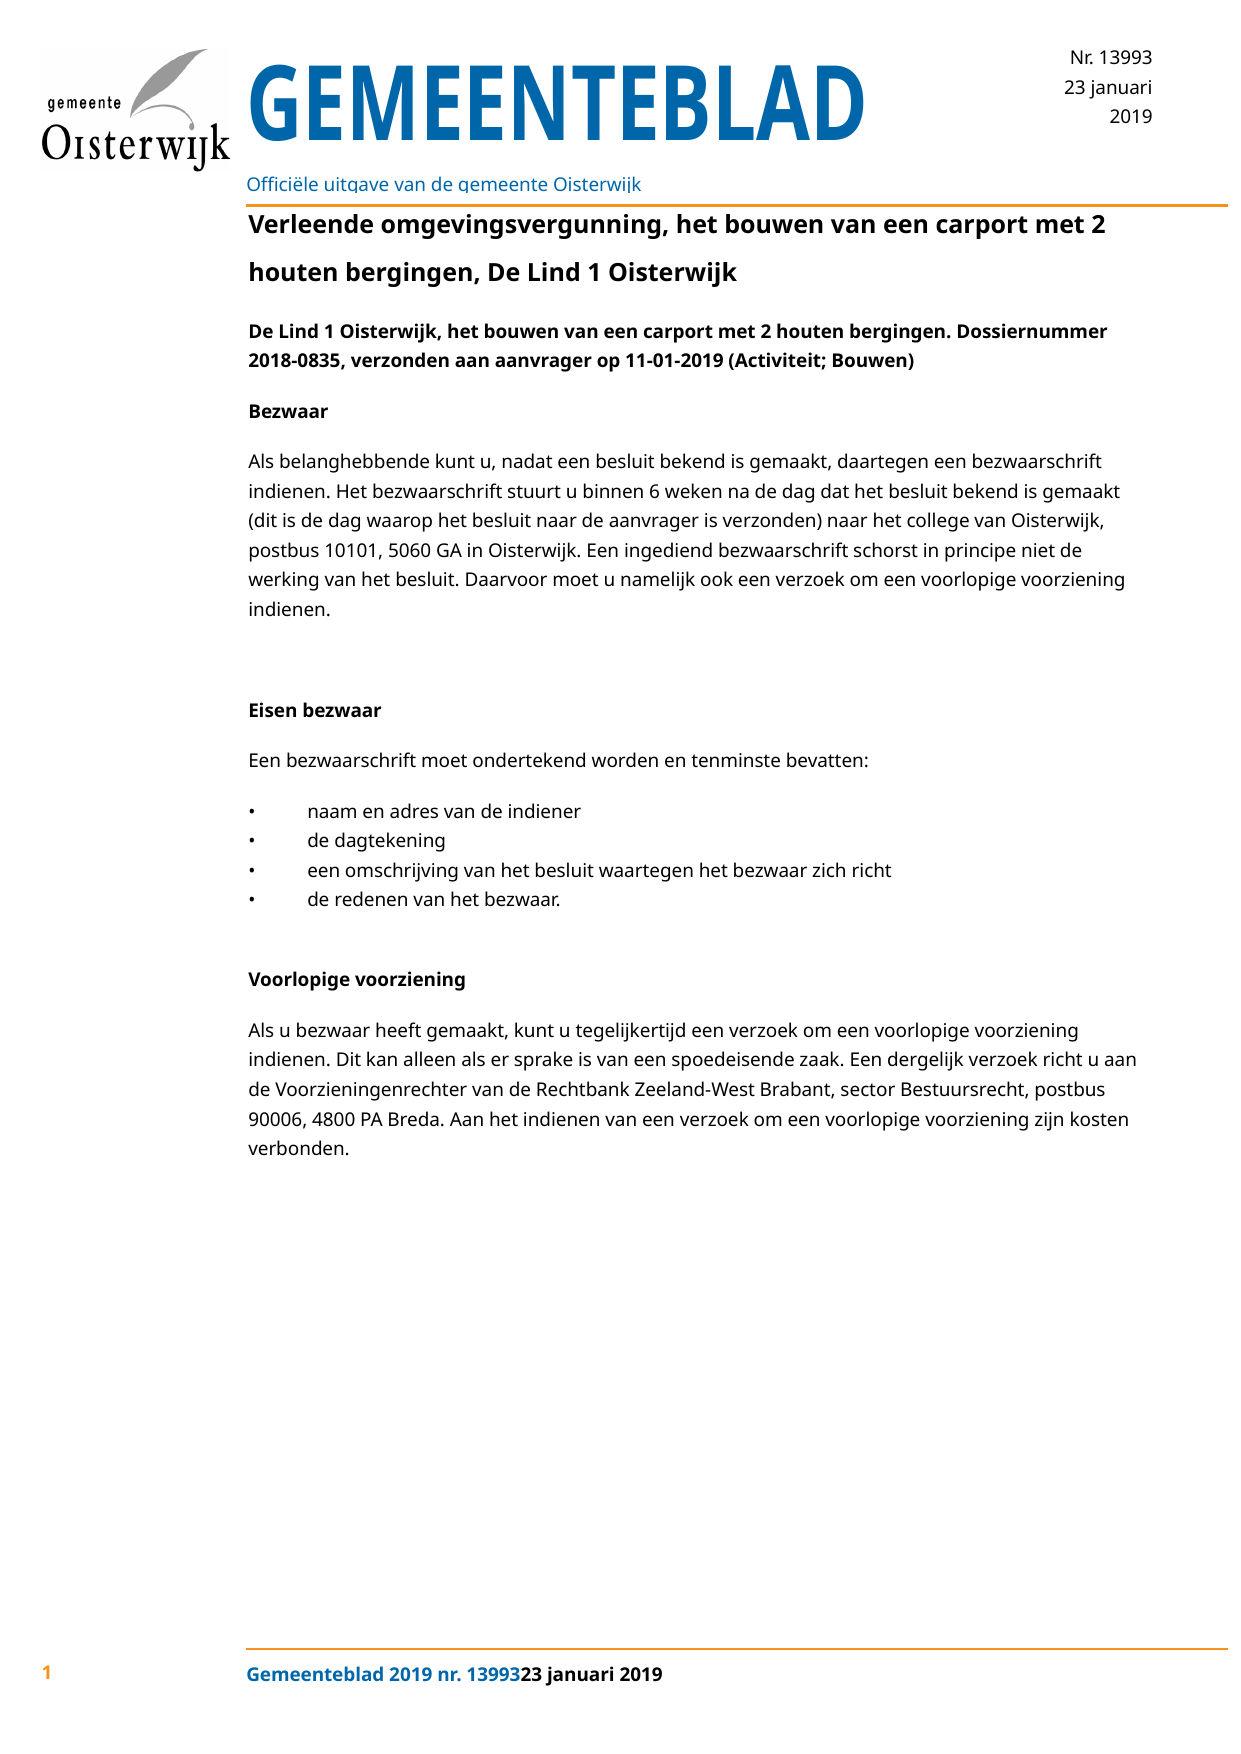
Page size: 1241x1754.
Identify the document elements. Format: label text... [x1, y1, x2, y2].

picture [41, 47, 231, 172]
text Een bezwaarschrift moet ondertekend worden en tenminste bevatten: [248, 747, 1152, 773]
text Als u bezwaar heeft gemaakt, kunt u tegelijkertijd een verzoek om een voorlopige voorziening indienen. Dit kan alleen als er sprake is van een spoedeisende zaak. Een dergelijk verzoek richt u aan de Voorzieningenrechter van de Rechtbank Zeeland-West Brabant, sector Bestuursrecht, postbus 90006, 4800 PA Breda. Aan het indienen van een verzoek om een voorlopige voorziening zijn kosten verbonden. [248, 1017, 1152, 1161]
list naam en adres van de indiener [248, 798, 1152, 824]
text Bezwaar [248, 398, 1152, 424]
text Voorlopige voorziening [248, 967, 1152, 992]
list een omschrijving van het besluit waartegen het bezwaar zich richt [248, 857, 1152, 883]
list de dagtekening [248, 827, 1152, 853]
text Verleende omgevingsvergunning, het bouwen van een carport met 2 houten bergingen, De Lind 1 Oisterwijk [248, 207, 1152, 288]
text Eisen bezwaar [248, 697, 1152, 723]
list de redenen van het bezwaar. [248, 887, 1152, 912]
text Als belanghebbende kunt u, nadat een besluit bekend is gemaakt, daartegen een bezwaarschrift indienen. Het bezwaarschrift stuurt u binnen 6 weken na de dag dat het besluit bekend is gemaakt (dit is de dag waarop het besluit naar de aanvrager is verzonden) naar het college van Oisterwijk, postbus 10101, 5060 GA in Oisterwijk. Een ingediend bezwaarschrift schorst in principe niet de werking van het besluit. Daarvoor moet u namelijk ook een verzoek om een voorlopige voorziening indienen. [248, 448, 1152, 622]
text De Lind 1 Oisterwijk, het bouwen van een carport met 2 houten bergingen. Dossiernummer 2018-0835, verzonden aan aanvrager op 11-01-2019 (Activiteit; Bouwen) [248, 318, 1152, 373]
